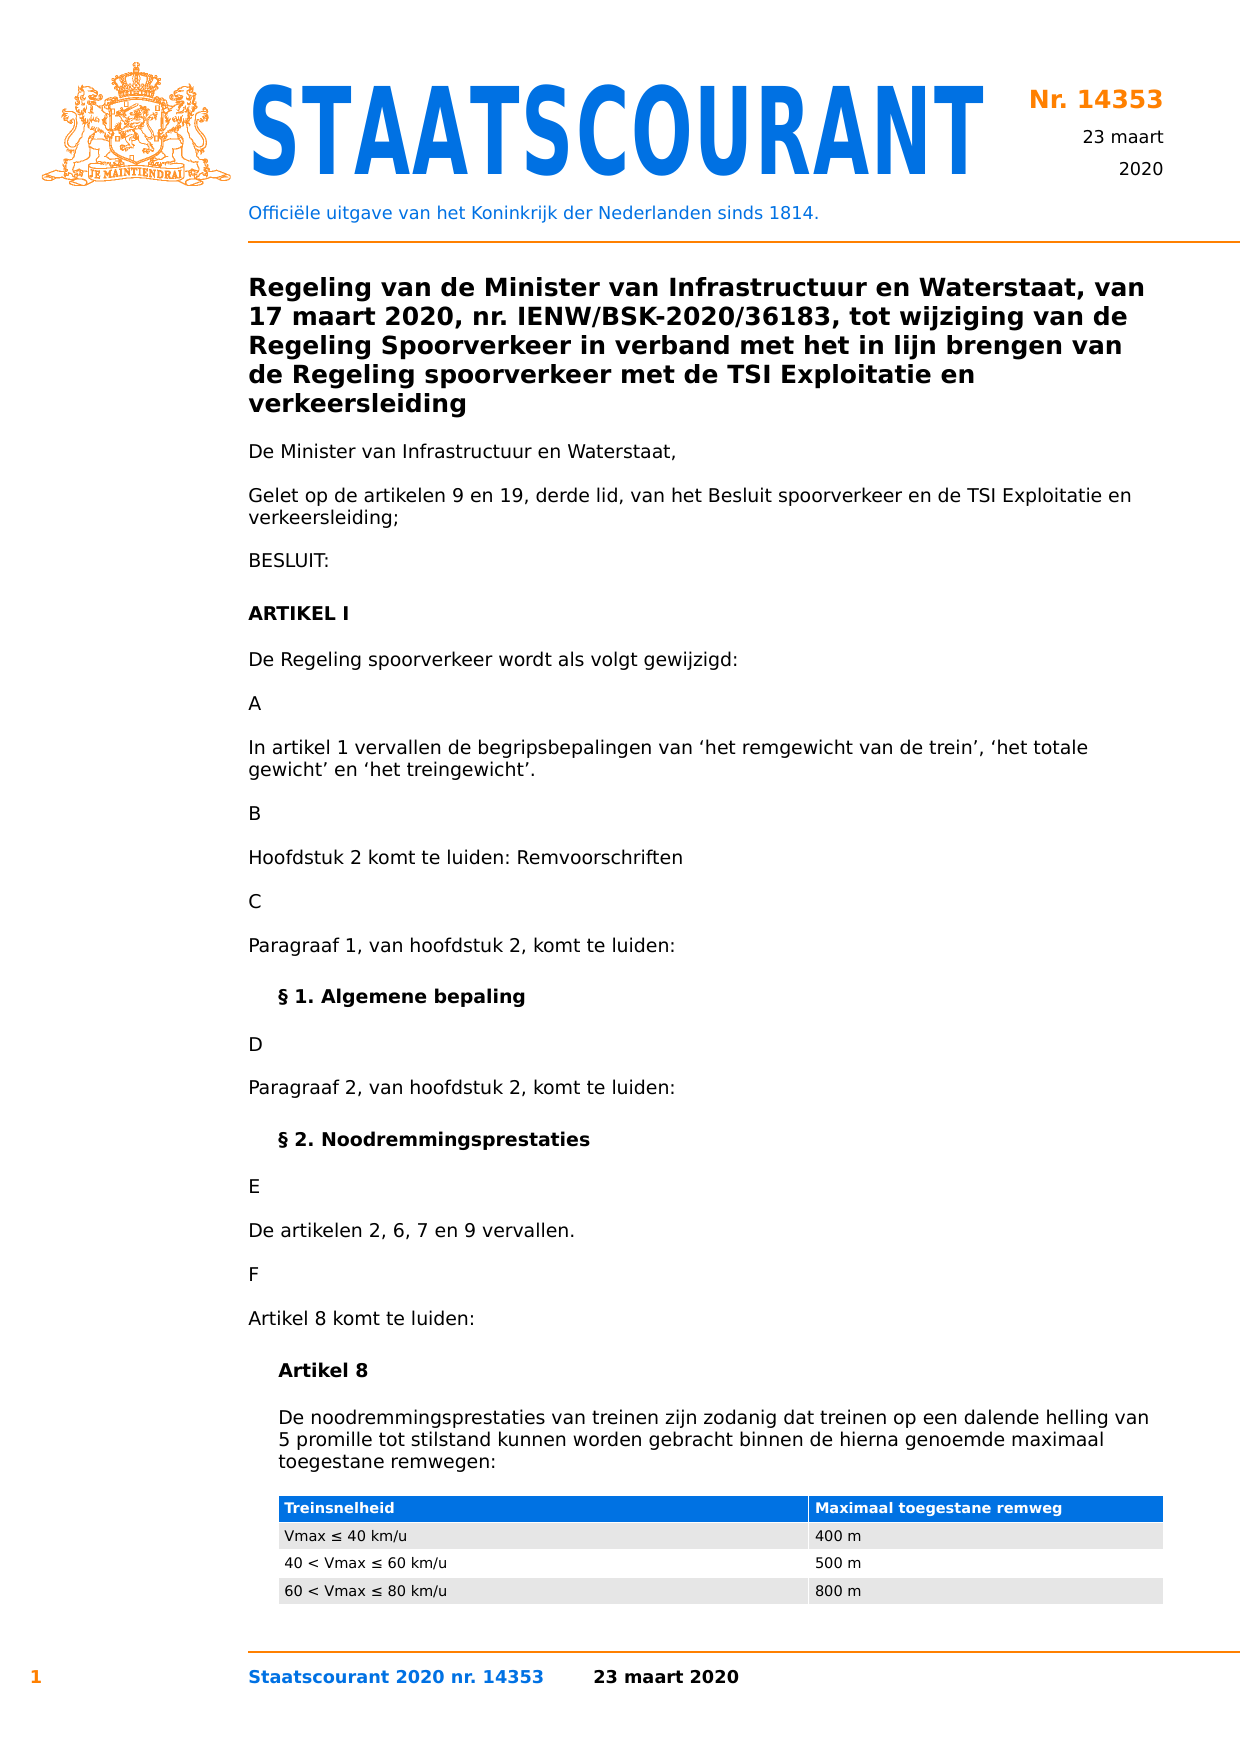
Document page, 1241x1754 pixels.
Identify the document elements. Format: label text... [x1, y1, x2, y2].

table_header Treinsnelheid [279, 1496, 808, 1522]
text D [248, 1033, 1163, 1055]
text In artikel 1 vervallen de begripsbepalingen van ‘het remgewicht van de trein’, ‘het totale gewicht’ en ‘het treingewicht’. [248, 737, 1163, 781]
text De Regeling spoorverkeer wordt als volgt gewijzigd: [248, 649, 1163, 671]
table_header STAATSCOURANT [248, 62, 998, 203]
table_cell 500 m [809, 1550, 1163, 1577]
subtitle ARTIKEL I [248, 602, 1163, 624]
table_cell Officiële uitgave van het Koninkrijk der Nederlanden sinds 1814. [248, 203, 1240, 241]
text A [248, 693, 1163, 715]
table_cell 60 < Vmax ≤ 80 km/u [279, 1578, 808, 1604]
text E [248, 1176, 1163, 1198]
table_header Nr. 14353 [998, 62, 1240, 121]
text C [248, 891, 1163, 913]
text Hoofdstuk 2 komt te luiden: Remvoorschriften [248, 847, 1163, 869]
text B [248, 803, 1163, 825]
text Gelet op de artikelen 9 en 19, derde lid, van het Besluit spoorverkeer en de TSI Exploitatie en verkeersleiding; [248, 484, 1163, 528]
subtitle § 1. Algemene bepaling [278, 986, 1163, 1008]
picture [41, 62, 231, 186]
table_header [25, 62, 248, 241]
table_cell 2020 [998, 153, 1240, 203]
text Paragraaf 1, van hoofdstuk 2, komt te luiden: [248, 934, 1163, 956]
table_header Maximaal toegestane remweg [809, 1496, 1163, 1522]
table_cell 23 maart [998, 121, 1240, 153]
text Paragraaf 2, van hoofdstuk 2, komt te luiden: [248, 1077, 1163, 1099]
subtitle Regeling van de Minister van Infrastructuur en Waterstaat, van 17 maart 2020, nr. IENW/BSK-2020/36183, tot wijziging van de Regeling Spoorverkeer in verband met het in lijn brengen van de Regeling spoorverkeer met de TSI Exploitatie en verkeersleiding [248, 273, 1163, 419]
text F [248, 1264, 1163, 1286]
text Artikel 8 komt te luiden: [248, 1308, 1163, 1330]
table_cell Vmax ≤ 40 km/u [279, 1523, 808, 1549]
text BESLUIT: [248, 550, 1163, 572]
subtitle Artikel 8 [278, 1360, 1163, 1382]
text De noodremmingsprestaties van treinen zijn zodanig dat treinen op een dalende helling van 5 promille tot stilstand kunnen worden gebracht binnen de hierna genoemde maximaal toegestane remwegen: [278, 1407, 1163, 1473]
text De artikelen 2, 6, 7 en 9 vervallen. [248, 1220, 1163, 1242]
table_cell 400 m [809, 1523, 1163, 1549]
subtitle § 2. Noodremmingsprestaties [278, 1129, 1163, 1151]
text De Minister van Infrastructuur en Waterstaat, [248, 441, 1163, 463]
table_cell 800 m [809, 1578, 1163, 1604]
table_cell 40 < Vmax ≤ 60 km/u [279, 1550, 808, 1577]
